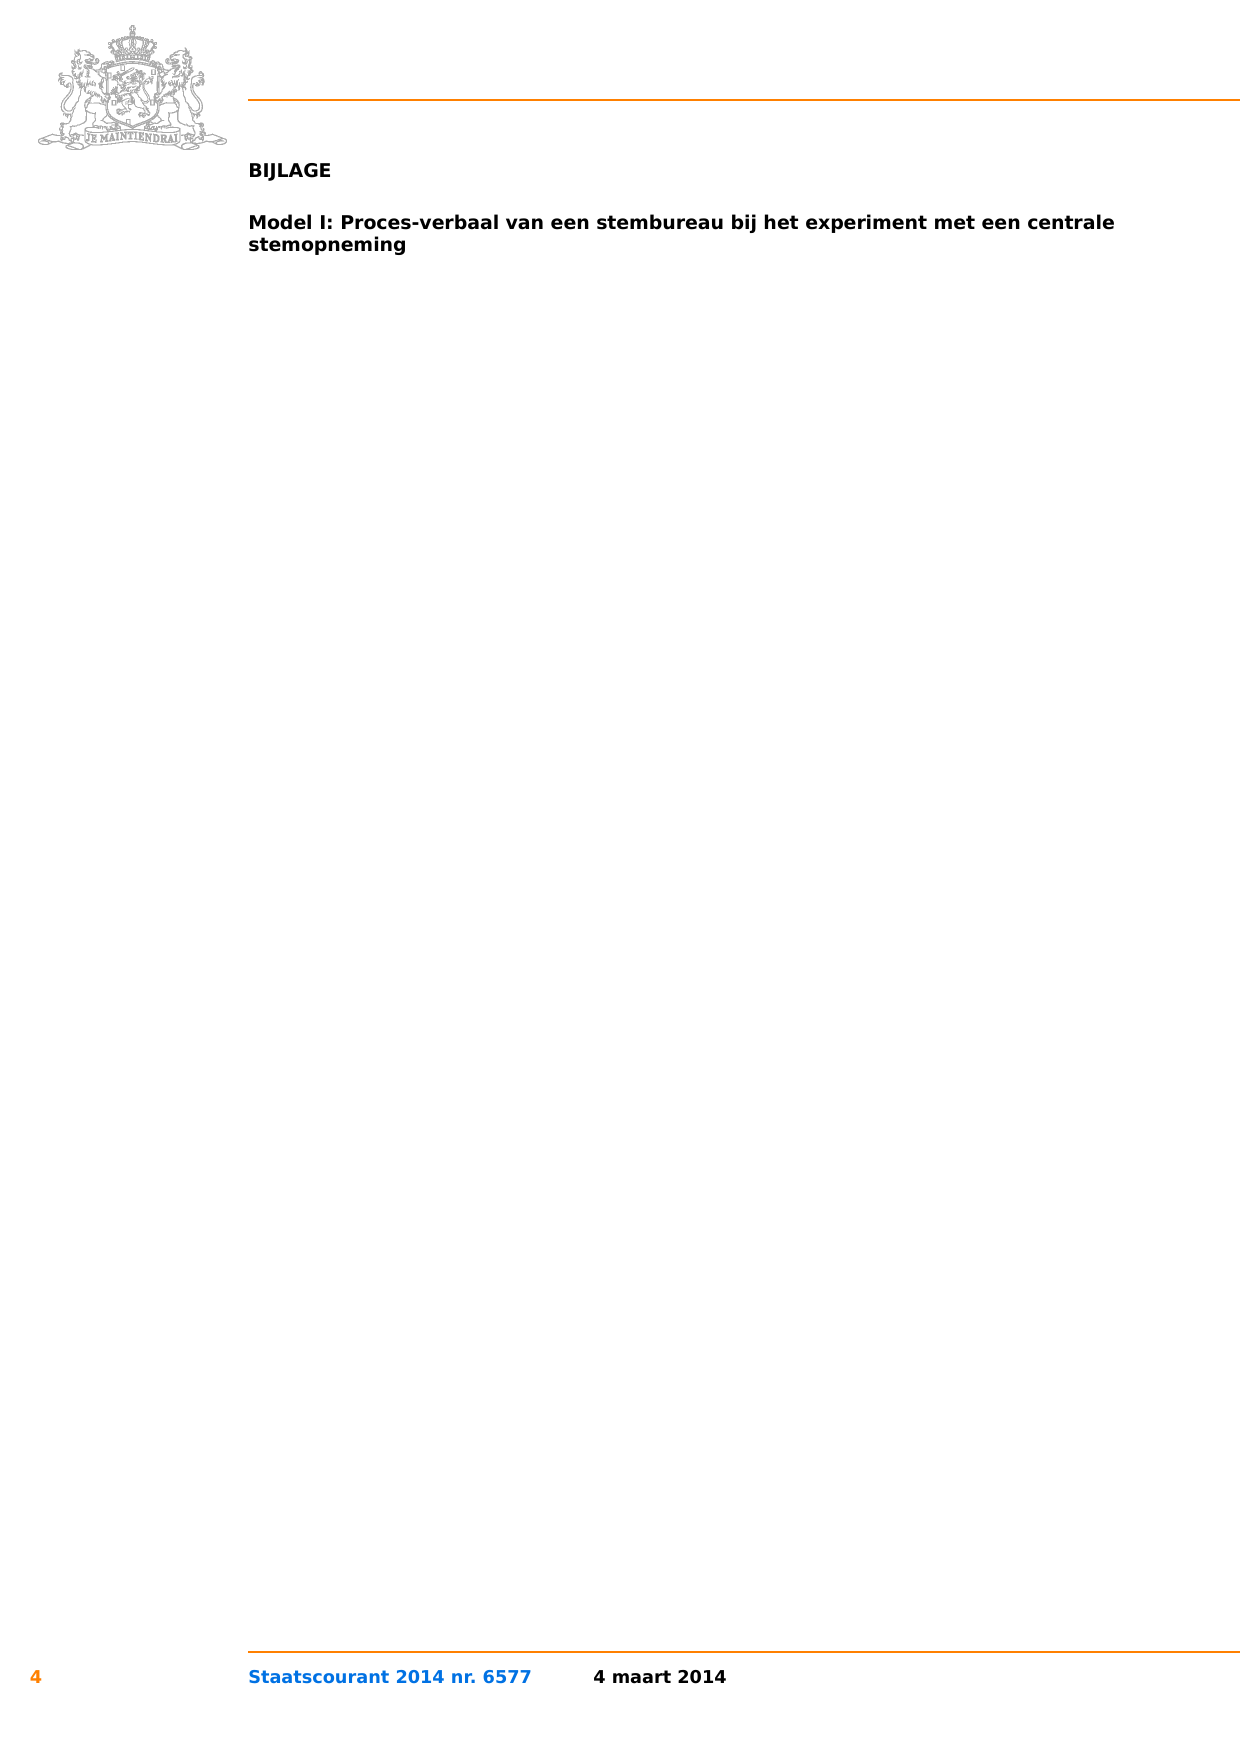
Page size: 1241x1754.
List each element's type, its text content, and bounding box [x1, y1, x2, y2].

subtitle Model I: Proces-verbaal van een stembureau bij het experiment met een centrale stemopneming [248, 212, 1163, 256]
subtitle BIJLAGE [248, 160, 1163, 182]
picture [38, 25, 227, 150]
